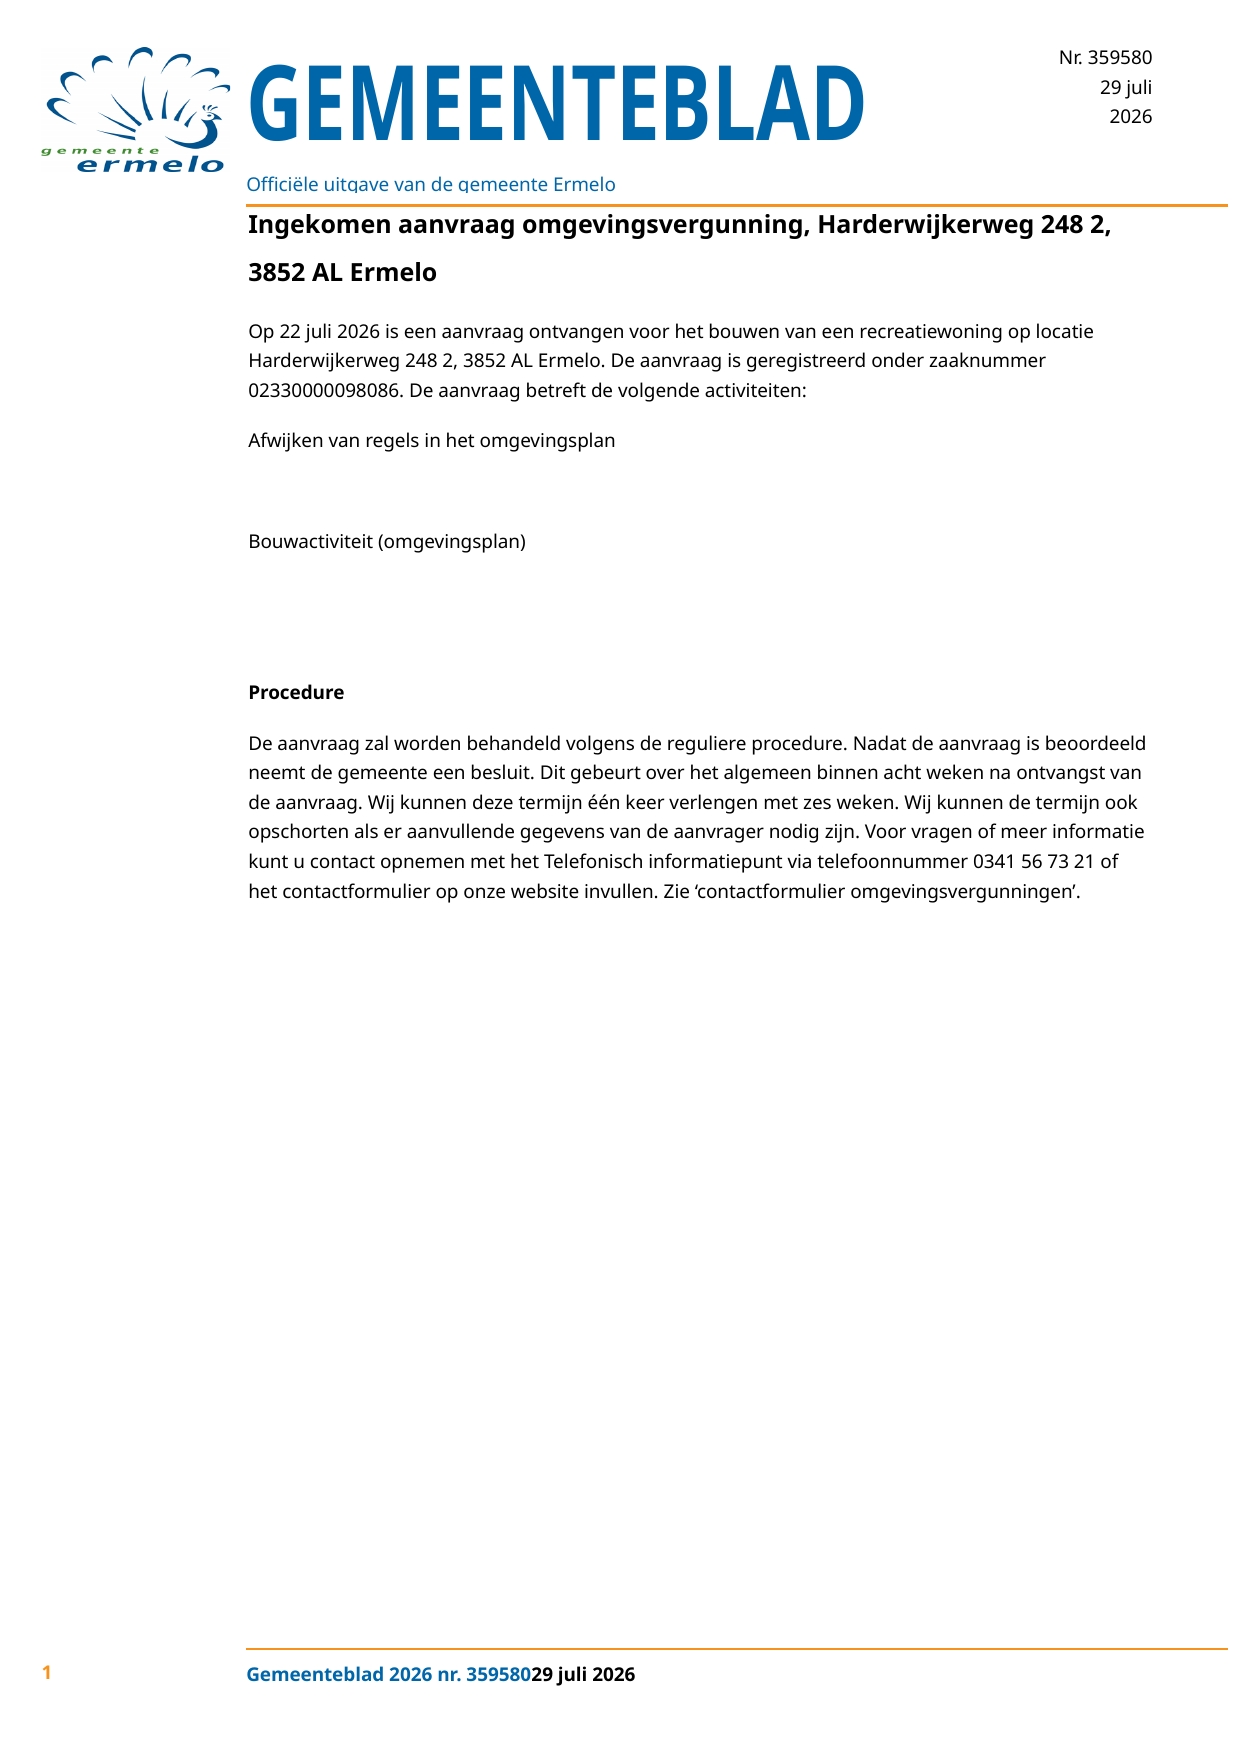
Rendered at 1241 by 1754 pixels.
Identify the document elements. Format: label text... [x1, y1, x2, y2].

text De aanvraag zal worden behandeld volgens de reguliere procedure. Nadat de aanvraag is beoordeeld neemt de gemeente een besluit. Dit gebeurt over het algemeen binnen acht weken na ontvangst van de aanvraag. Wij kunnen deze termijn één keer verlengen met zes weken. Wij kunnen de termijn ook opschorten als er aanvullende gegevens van de aanvrager nodig zijn. Voor vragen of meer informatie kunt u contact opnemen met het Telefonisch informatiepunt via telefoonnummer 0341 56 73 21 of het contactformulier op onze website invullen. Zie ‘contactformulier omgevingsvergunningen’. [248, 730, 1152, 904]
text Bouwactiviteit (omgevingsplan) [248, 528, 1152, 554]
text Afwijken van regels in het omgevingsplan [248, 427, 1152, 453]
picture [41, 47, 231, 172]
text Op 22 juli 2026 is een aanvraag ontvangen voor het bouwen van een recreatiewoning op locatie Harderwijkerweg 248 2, 3852 AL Ermelo. De aanvraag is geregistreerd onder zaaknummer 02330000098086. De aanvraag betreft de volgende activiteiten: [248, 318, 1152, 403]
text Ingekomen aanvraag omgevingsvergunning, Harderwijkerweg 248 2, 3852 AL Ermelo [248, 207, 1152, 288]
text Procedure [248, 679, 1152, 705]
